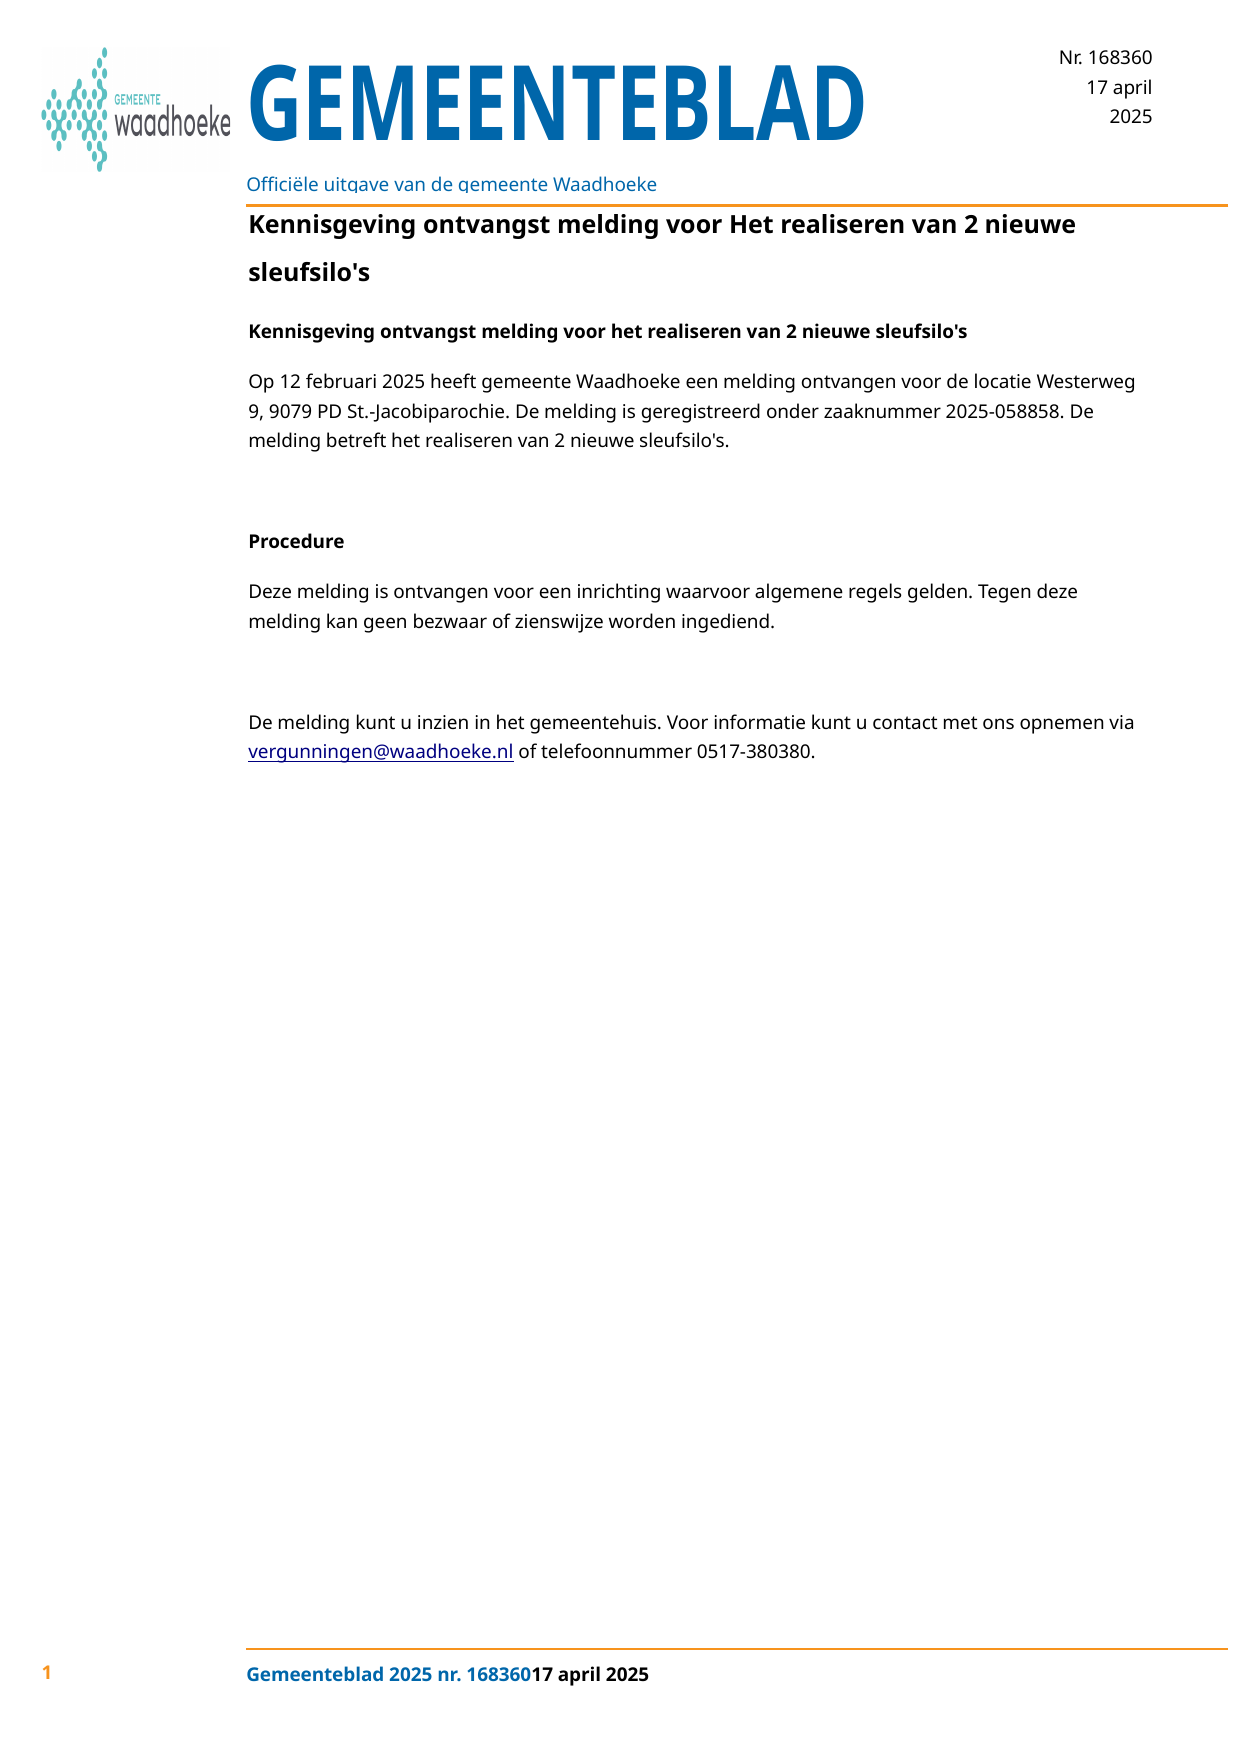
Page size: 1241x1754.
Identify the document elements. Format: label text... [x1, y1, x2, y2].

text Op 12 februari 2025 heeft gemeente Waadhoeke een melding ontvangen voor de locatie Westerweg 9, 9079 PD St.-Jacobiparochie. De melding is geregistreerd onder zaaknummer 2025-058858. De melding betreft het realiseren van 2 nieuwe sleufsilo's. [248, 368, 1152, 453]
picture [41, 47, 231, 172]
text Deze melding is ontvangen voor een inrichting waarvoor algemene regels gelden. Tegen deze melding kan geen bezwaar of zienswijze worden ingediend. [248, 579, 1152, 634]
text Kennisgeving ontvangst melding voor het realiseren van 2 nieuwe sleufsilo's [248, 318, 1152, 344]
text De melding kunt u inzien in het gemeentehuis. Voor informatie kunt u contact met ons opnemen via vergunningen@waadhoeke.nl of telefoonnummer 0517-380380. [248, 709, 1152, 764]
text Kennisgeving ontvangst melding voor Het realiseren van 2 nieuwe sleufsilo's [248, 207, 1152, 288]
text Procedure [248, 528, 1152, 554]
